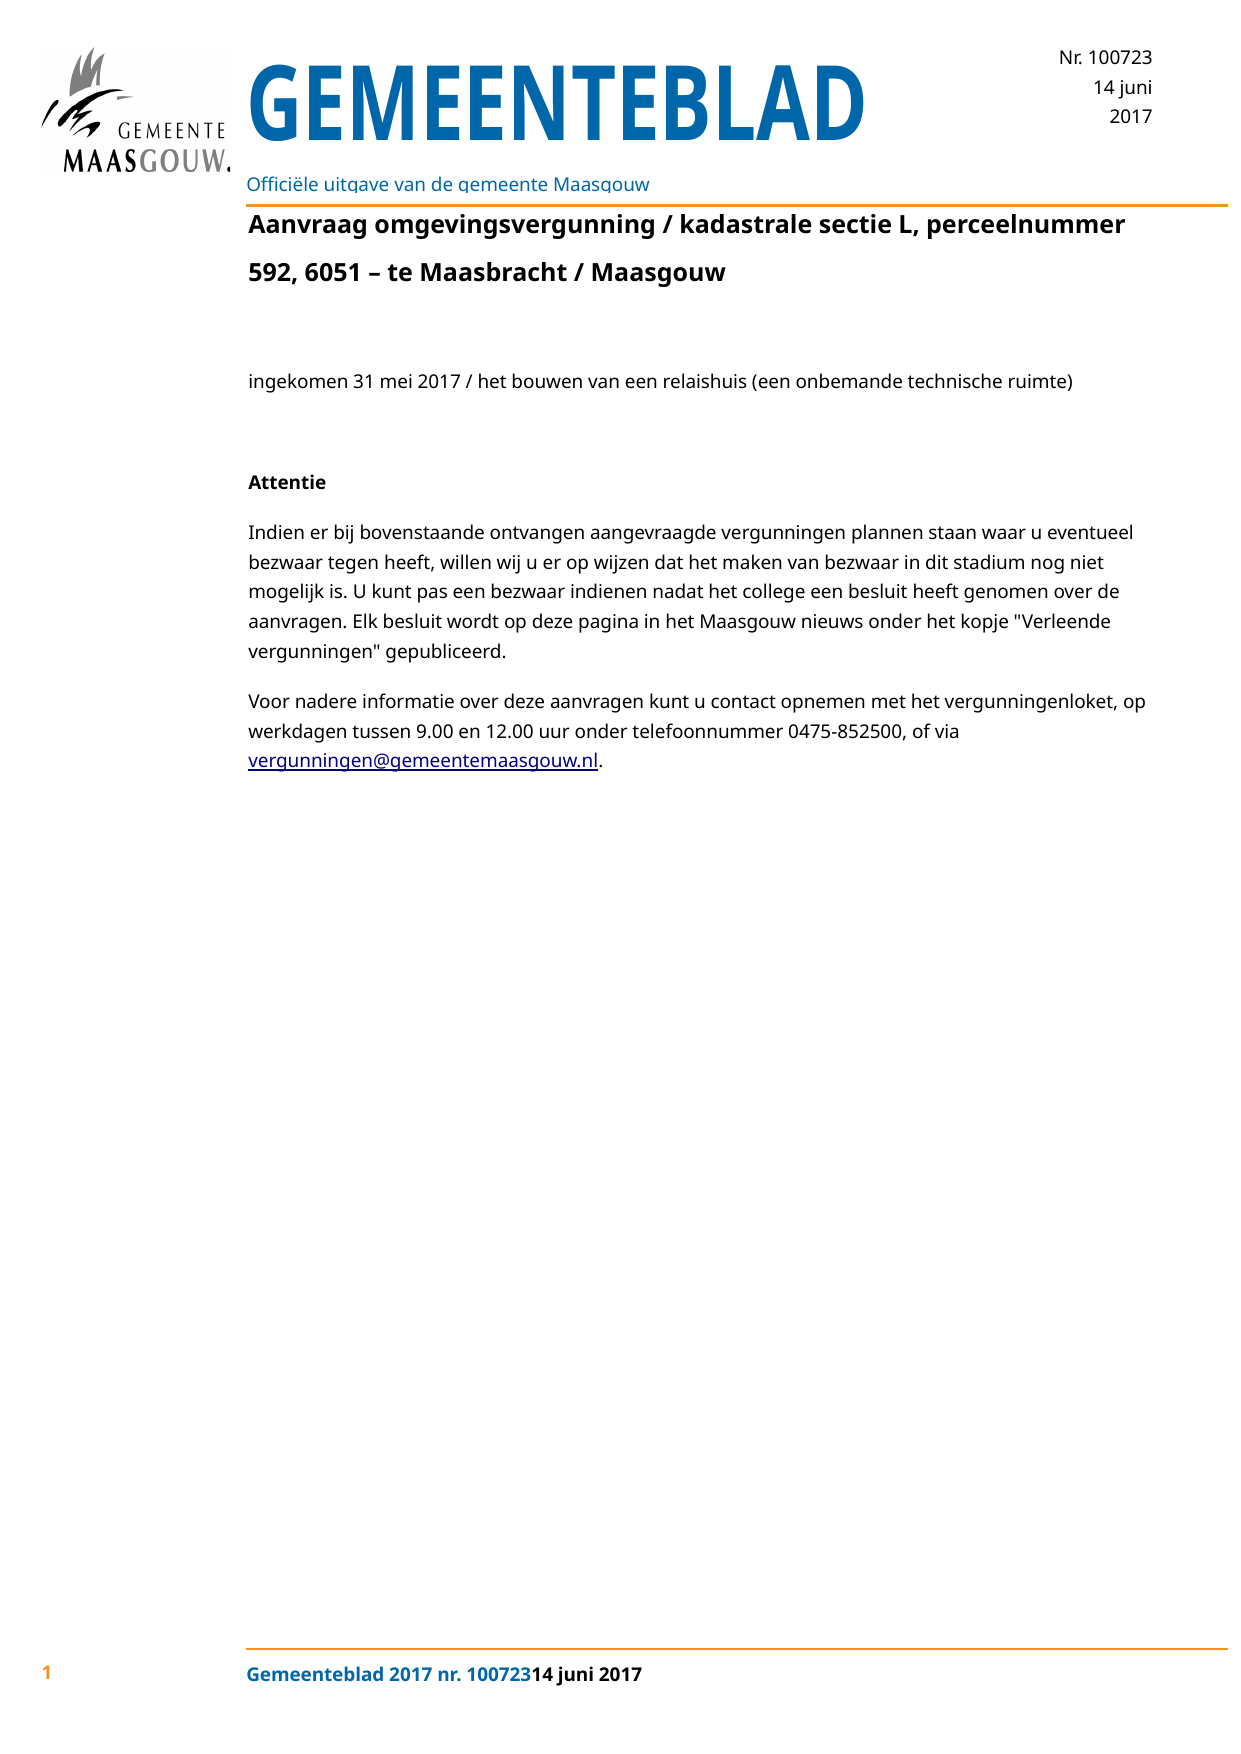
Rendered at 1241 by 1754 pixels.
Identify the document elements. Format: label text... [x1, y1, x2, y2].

text Voor nadere informatie over deze aanvragen kunt u contact opnemen met het vergunningenloket, op werkdagen tussen 9.00 en 12.00 uur onder telefoonnummer 0475-852500, of via vergunningen@gemeentemaasgouw.nl. [248, 688, 1152, 773]
picture [41, 47, 231, 172]
text ingekomen 31 mei 2017 / het bouwen van een relaishuis (een onbemande technische ruimte) [248, 368, 1152, 394]
text Indien er bij bovenstaande ontvangen aangevraagde vergunningen plannen staan waar u eventueel bezwaar tegen heeft, willen wij u er op wijzen dat het maken van bezwaar in dit stadium nog niet mogelijk is. U kunt pas een bezwaar indienen nadat het college een besluit heeft genomen over de aanvragen. Elk besluit wordt op deze pagina in het Maasgouw nieuws onder het kopje "Verleende vergunningen" gepubliceerd. [248, 519, 1152, 664]
text Aanvraag omgevingsvergunning / kadastrale sectie L, perceelnummer 592, 6051 – te Maasbracht / Maasgouw [248, 207, 1152, 288]
text Attentie [248, 469, 1152, 495]
